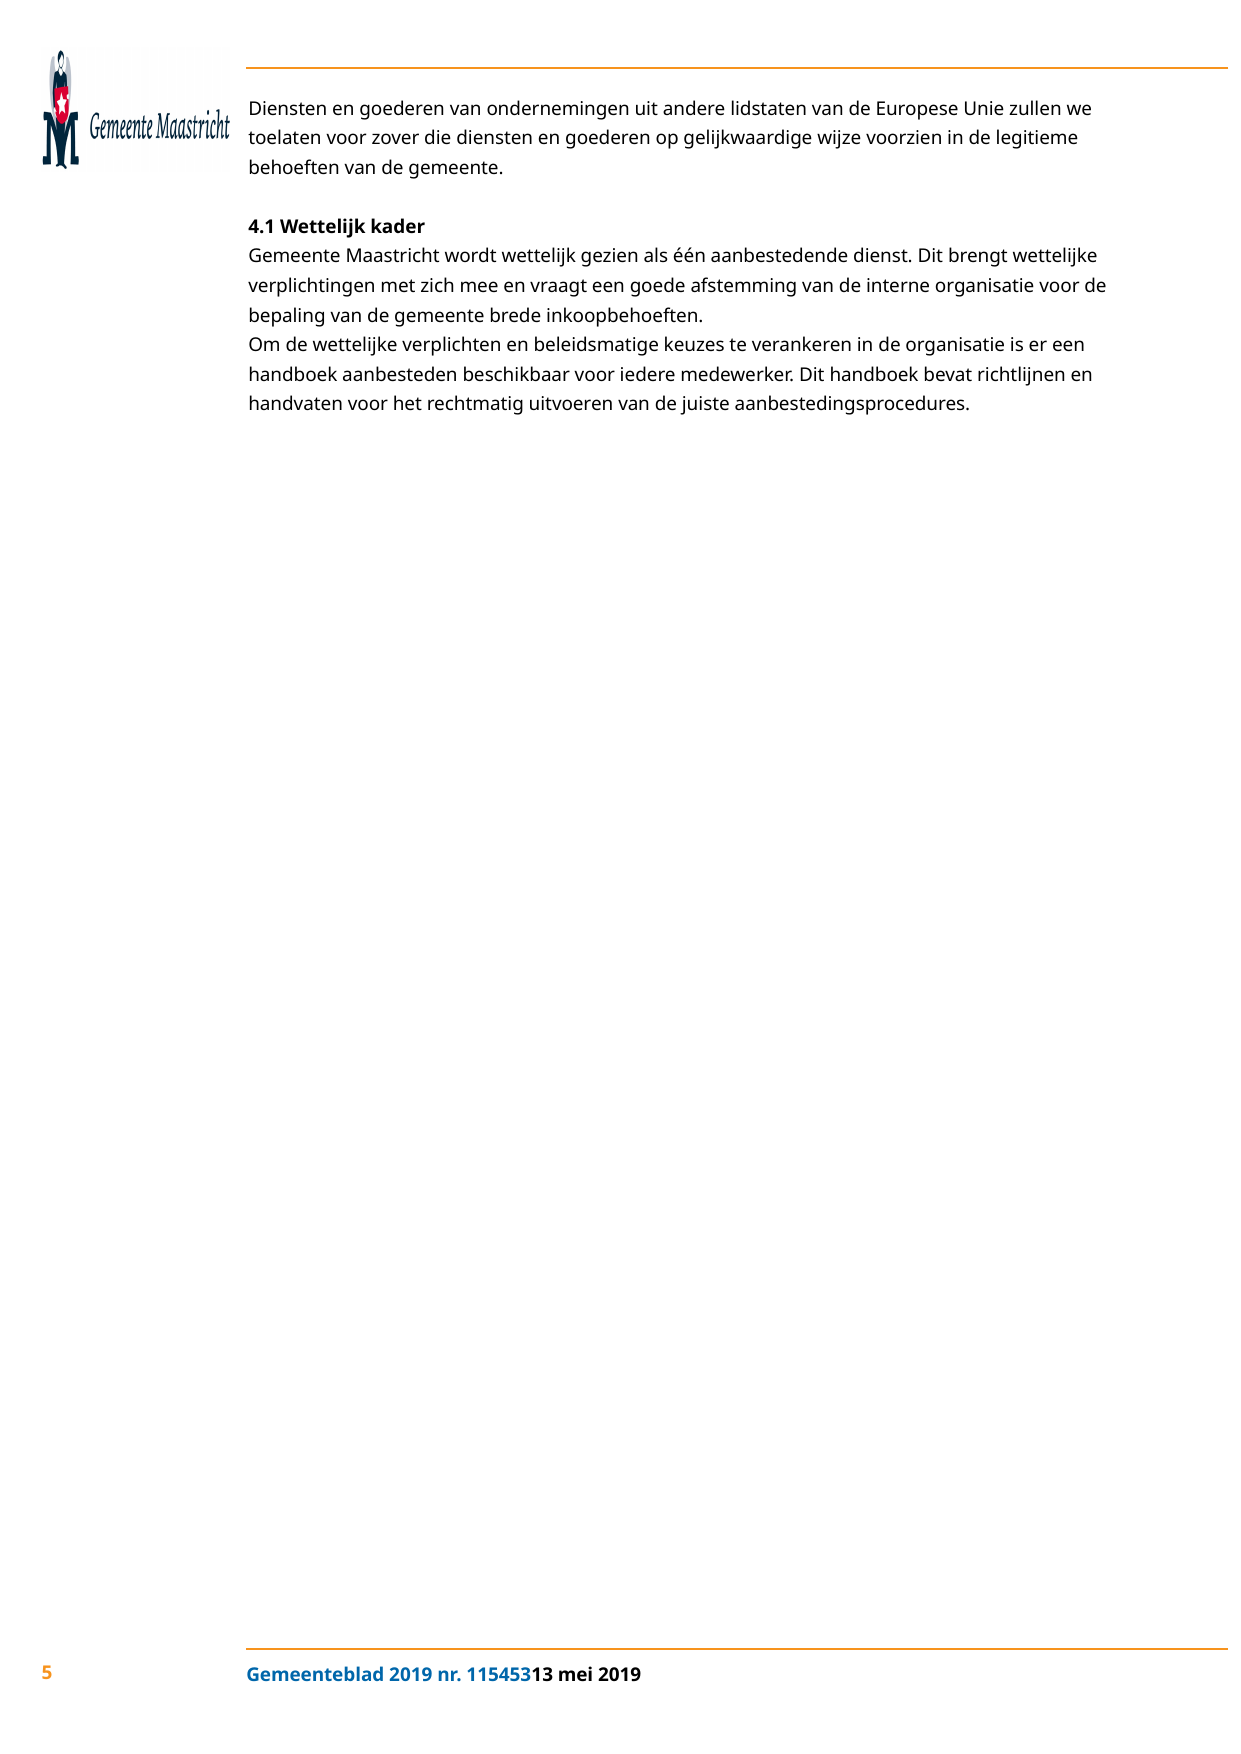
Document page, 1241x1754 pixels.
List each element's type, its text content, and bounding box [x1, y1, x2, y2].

picture [41, 47, 231, 172]
text Diensten en goederen van ondernemingen uit andere lidstaten van de Europese Unie zullen we toelaten voor zover die diensten en goederen op gelijkwaardige wijze voorzien in de legitieme behoeften van de gemeente. [248, 95, 1152, 180]
text Gemeente Maastricht wordt wettelijk gezien als één aanbestedende dienst. Dit brengt wettelijke verplichtingen met zich mee en vraagt een goede afstemming van de interne organisatie voor de bepaling van de gemeente brede inkoopbehoeften. [248, 243, 1152, 328]
text Om de wettelijke verplichten en beleidsmatige keuzes te verankeren in de organisatie is er een handboek aanbesteden beschikbaar voor iedere medewerker. Dit handboek bevat richtlijnen en handvaten voor het rechtmatig uitvoeren van de juiste aanbestedingsprocedures. [248, 331, 1152, 416]
text 4.1 Wettelijk kader [248, 213, 1152, 239]
